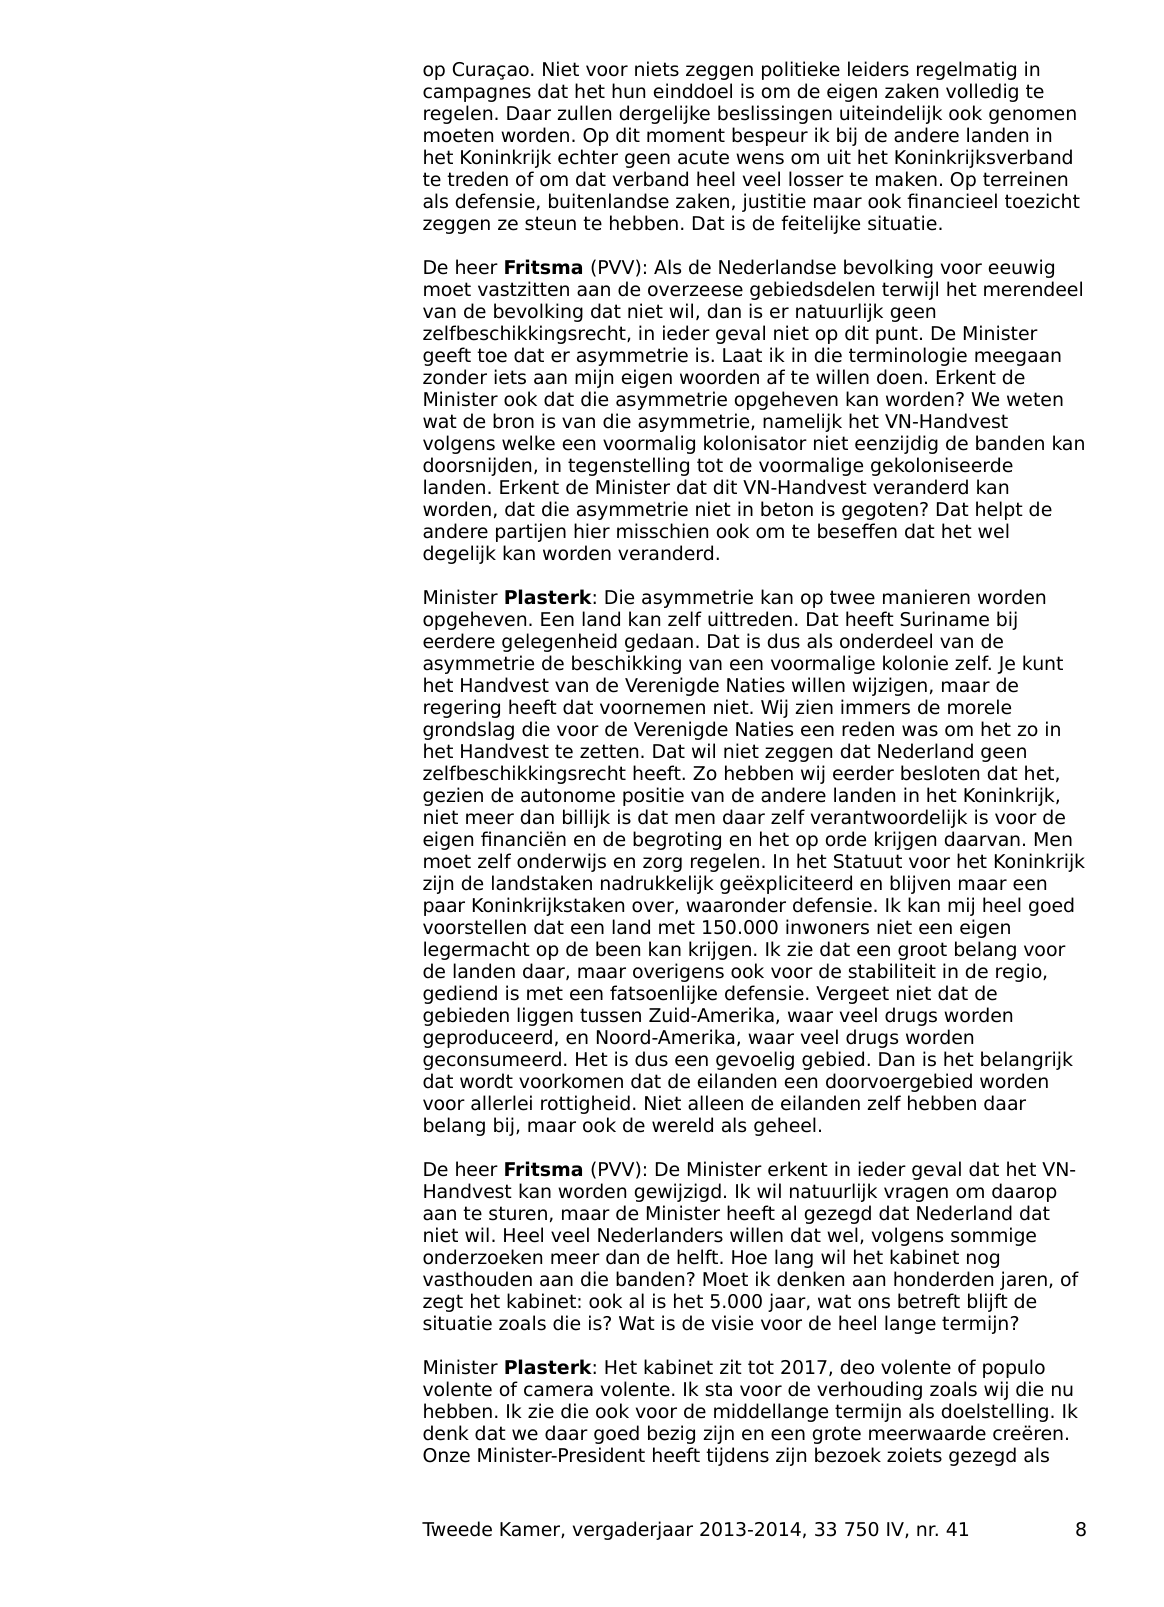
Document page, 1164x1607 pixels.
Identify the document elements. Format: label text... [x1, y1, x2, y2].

text Minister Plasterk: Die asymmetrie kan op twee manieren worden opgeheven. Een land kan zelf uittreden. Dat heeft Suriname bij eerdere gelegenheid gedaan. Dat is dus als onderdeel van de asymmetrie de beschikking van een voormalige kolonie zelf. Je kunt het Handvest van de Verenigde Naties willen wijzigen, maar de regering heeft dat voornemen niet. Wij zien immers de morele grondslag die voor de Verenigde Naties een reden was om het zo in het Handvest te zetten. Dat wil niet zeggen dat Nederland geen zelfbeschikkingsrecht heeft. Zo hebben wij eerder besloten dat het, gezien de autonome positie van de andere landen in het Koninkrijk, niet meer dan billijk is dat men daar zelf verantwoordelijk is voor de eigen financiën en de begroting en het op orde krijgen daarvan. Men moet zelf onderwijs en zorg regelen. In het Statuut voor het Koninkrijk zijn de landstaken nadrukkelijk geëxpliciteerd en blijven maar een paar Koninkrijkstaken over, waaronder defensie. Ik kan mij heel goed voorstellen dat een land met 150.000 inwoners niet een eigen legermacht op de been kan krijgen. Ik zie dat een groot belang voor de landen daar, maar overigens ook voor de stabiliteit in de regio, gediend is met een fatsoenlijke defensie. Vergeet niet dat de gebieden liggen tussen Zuid-Amerika, waar veel drugs worden geproduceerd, en Noord-Amerika, waar veel drugs worden geconsumeerd. Het is dus een gevoelig gebied. Dan is het belangrijk dat wordt voorkomen dat de eilanden een doorvoergebied worden voor allerlei rottigheid. Niet alleen de eilanden zelf hebben daar belang bij, maar ook de wereld als geheel. [422, 587, 1087, 1136]
text De heer Fritsma (PVV): Als de Nederlandse bevolking voor eeuwig moet vastzitten aan de overzeese gebiedsdelen terwijl het merendeel van de bevolking dat niet wil, dan is er natuurlijk geen zelfbeschikkingsrecht, in ieder geval niet op dit punt. De Minister geeft toe dat er asymmetrie is. Laat ik in die terminologie meegaan zonder iets aan mijn eigen woorden af te willen doen. Erkent de Minister ook dat die asymmetrie opgeheven kan worden? We weten wat de bron is van die asymmetrie, namelijk het VN-Handvest volgens welke een voormalig kolonisator niet eenzijdig de banden kan doorsnijden, in tegenstelling tot de voormalige gekoloniseerde landen. Erkent de Minister dat dit VN-Handvest veranderd kan worden, dat die asymmetrie niet in beton is gegoten? Dat helpt de andere partijen hier misschien ook om te beseffen dat het wel degelijk kan worden veranderd. [422, 257, 1087, 565]
text Minister Plasterk: Het kabinet zit tot 2017, deo volente of populo volente of camera volente. Ik sta voor de verhouding zoals wij die nu hebben. Ik zie die ook voor de middellange termijn als doelstelling. Ik denk dat we daar goed bezig zijn en een grote meerwaarde creëren. Onze Minister-President heeft tijdens zijn bezoek zoiets gezegd als [422, 1357, 1087, 1467]
text De heer Fritsma (PVV): De Minister erkent in ieder geval dat het VN-Handvest kan worden gewijzigd. Ik wil natuurlijk vragen om daarop aan te sturen, maar de Minister heeft al gezegd dat Nederland dat niet wil. Heel veel Nederlanders willen dat wel, volgens sommige onderzoeken meer dan de helft. Hoe lang wil het kabinet nog vasthouden aan die banden? Moet ik denken aan honderden jaren, of zegt het kabinet: ook al is het 5.000 jaar, wat ons betreft blijft de situatie zoals die is? Wat is de visie voor de heel lange termijn? [422, 1159, 1087, 1334]
text op Curaçao. Niet voor niets zeggen politieke leiders regelmatig in campagnes dat het hun einddoel is om de eigen zaken volledig te regelen. Daar zullen dergelijke beslissingen uiteindelijk ook genomen moeten worden. Op dit moment bespeur ik bij de andere landen in het Koninkrijk echter geen acute wens om uit het Koninkrijksverband te treden of om dat verband heel veel losser te maken. Op terreinen als defensie, buitenlandse zaken, justitie maar ook financieel toezicht zeggen ze steun te hebben. Dat is de feitelijke situatie. [422, 59, 1087, 235]
